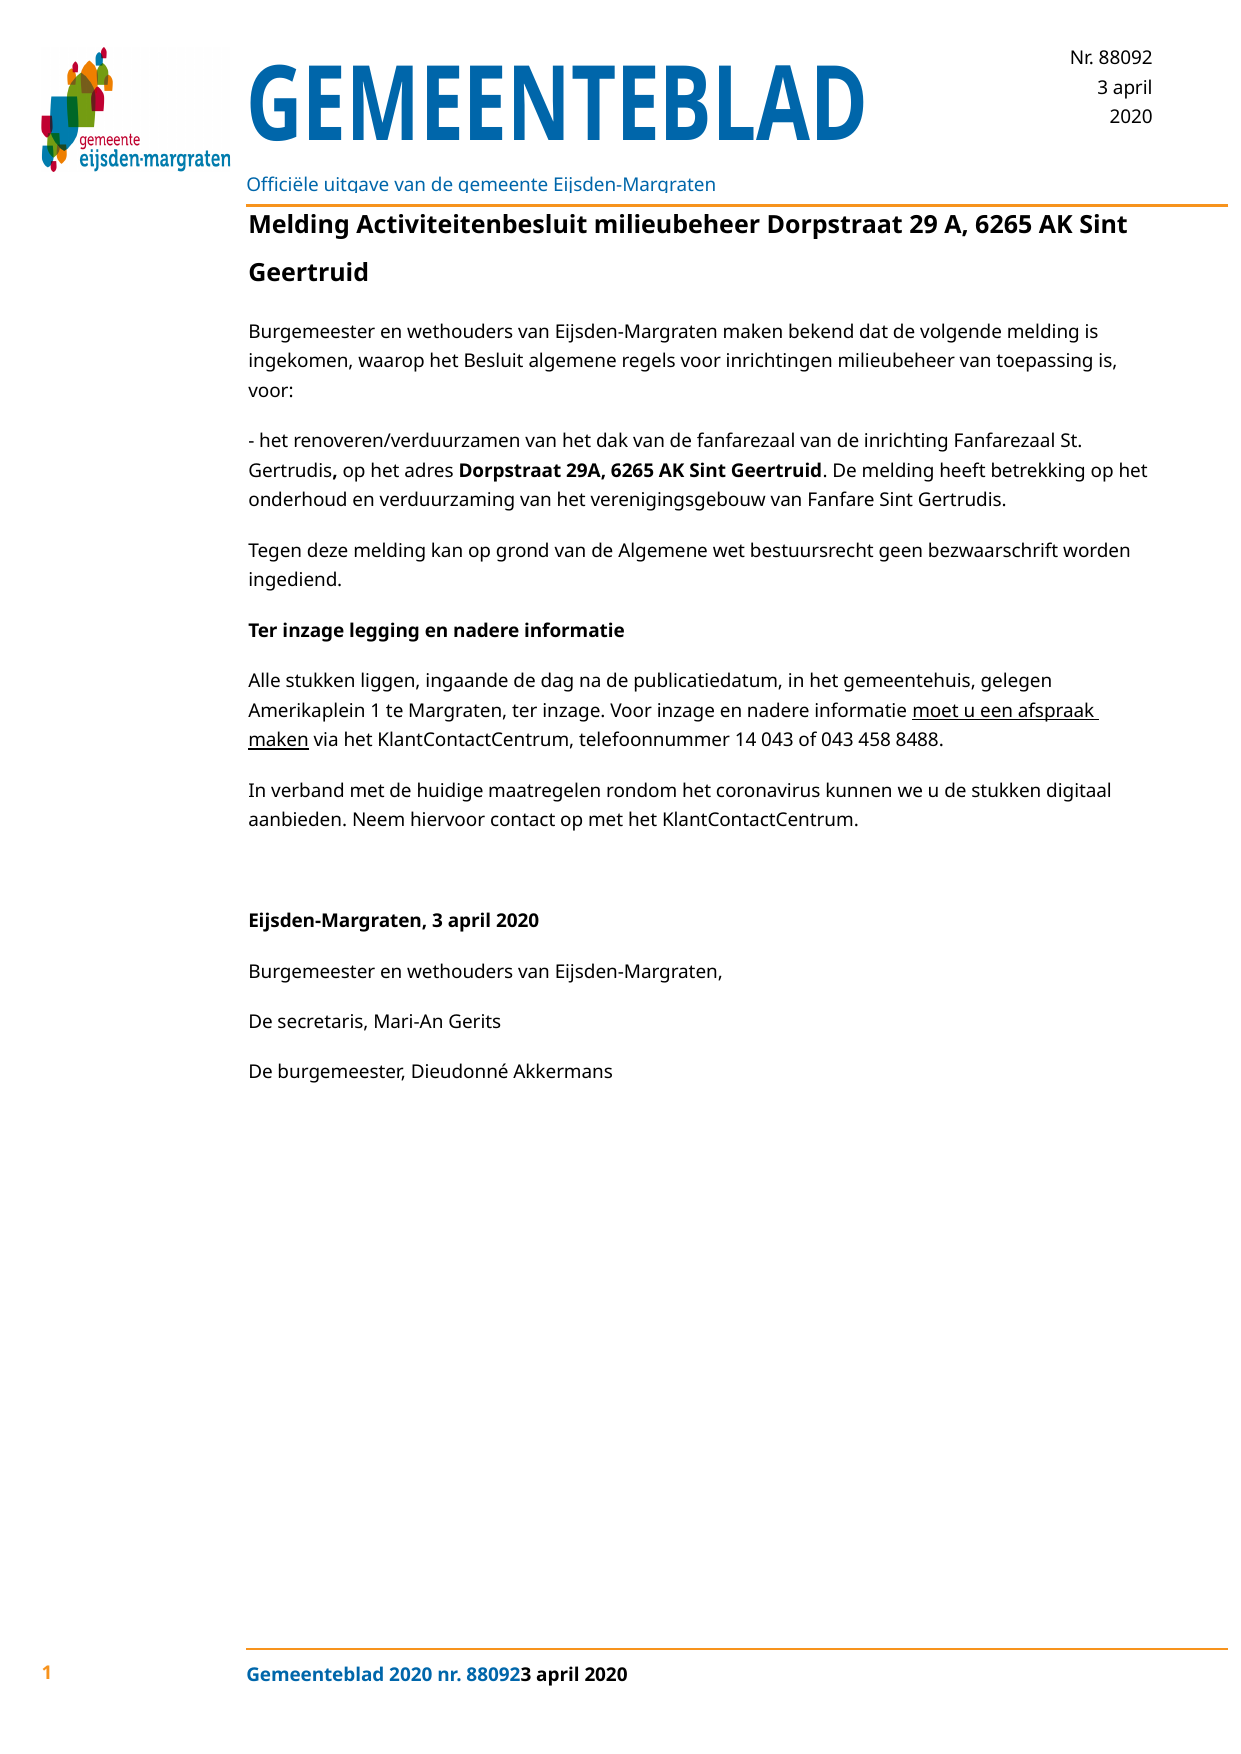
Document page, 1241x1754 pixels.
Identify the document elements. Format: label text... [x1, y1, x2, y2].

text Tegen deze melding kan op grond van de Algemene wet bestuursrecht geen bezwaarschrift worden ingediend. [248, 537, 1152, 592]
text Ter inzage legging en nadere informatie [248, 617, 1152, 643]
picture [41, 47, 231, 172]
text In verband met de huidige maatregelen rondom het coronavirus kunnen we u de stukken digitaal aanbieden. Neem hiervoor contact op met het KlantContactCentrum. [248, 777, 1152, 832]
text Eijsden-Margraten, 3 april 2020 [248, 907, 1152, 933]
text Melding Activiteitenbesluit milieubeheer Dorpstraat 29 A, 6265 AK Sint Geertruid [248, 207, 1152, 288]
text De burgemeester, Dieudonné Akkermans [248, 1059, 1152, 1084]
text Burgemeester en wethouders van Eijsden-Margraten maken bekend dat de volgende melding is ingekomen, waarop het Besluit algemene regels voor inrichtingen milieubeheer van toepassing is, voor: [248, 318, 1152, 403]
text De secretaris, Mari-An Gerits [248, 1008, 1152, 1034]
text Burgemeester en wethouders van Eijsden-Margraten, [248, 958, 1152, 984]
text - het renoveren/verduurzamen van het dak van de fanfarezaal van de inrichting Fanfarezaal St. Gertrudis, op het adres Dorpstraat 29A, 6265 AK Sint Geertruid. De melding heeft betrekking op het onderhoud en verduurzaming van het verenigingsgebouw van Fanfare Sint Gertrudis. [248, 427, 1152, 512]
text Alle stukken liggen, ingaande de dag na de publicatiedatum, in het gemeentehuis, gelegen Amerikaplein 1 te Margraten, ter inzage. Voor inzage en nadere informatie moet u een afspraak maken via het KlantContactCentrum, telefoonnummer 14 043 of 043 458 8488. [248, 667, 1152, 752]
